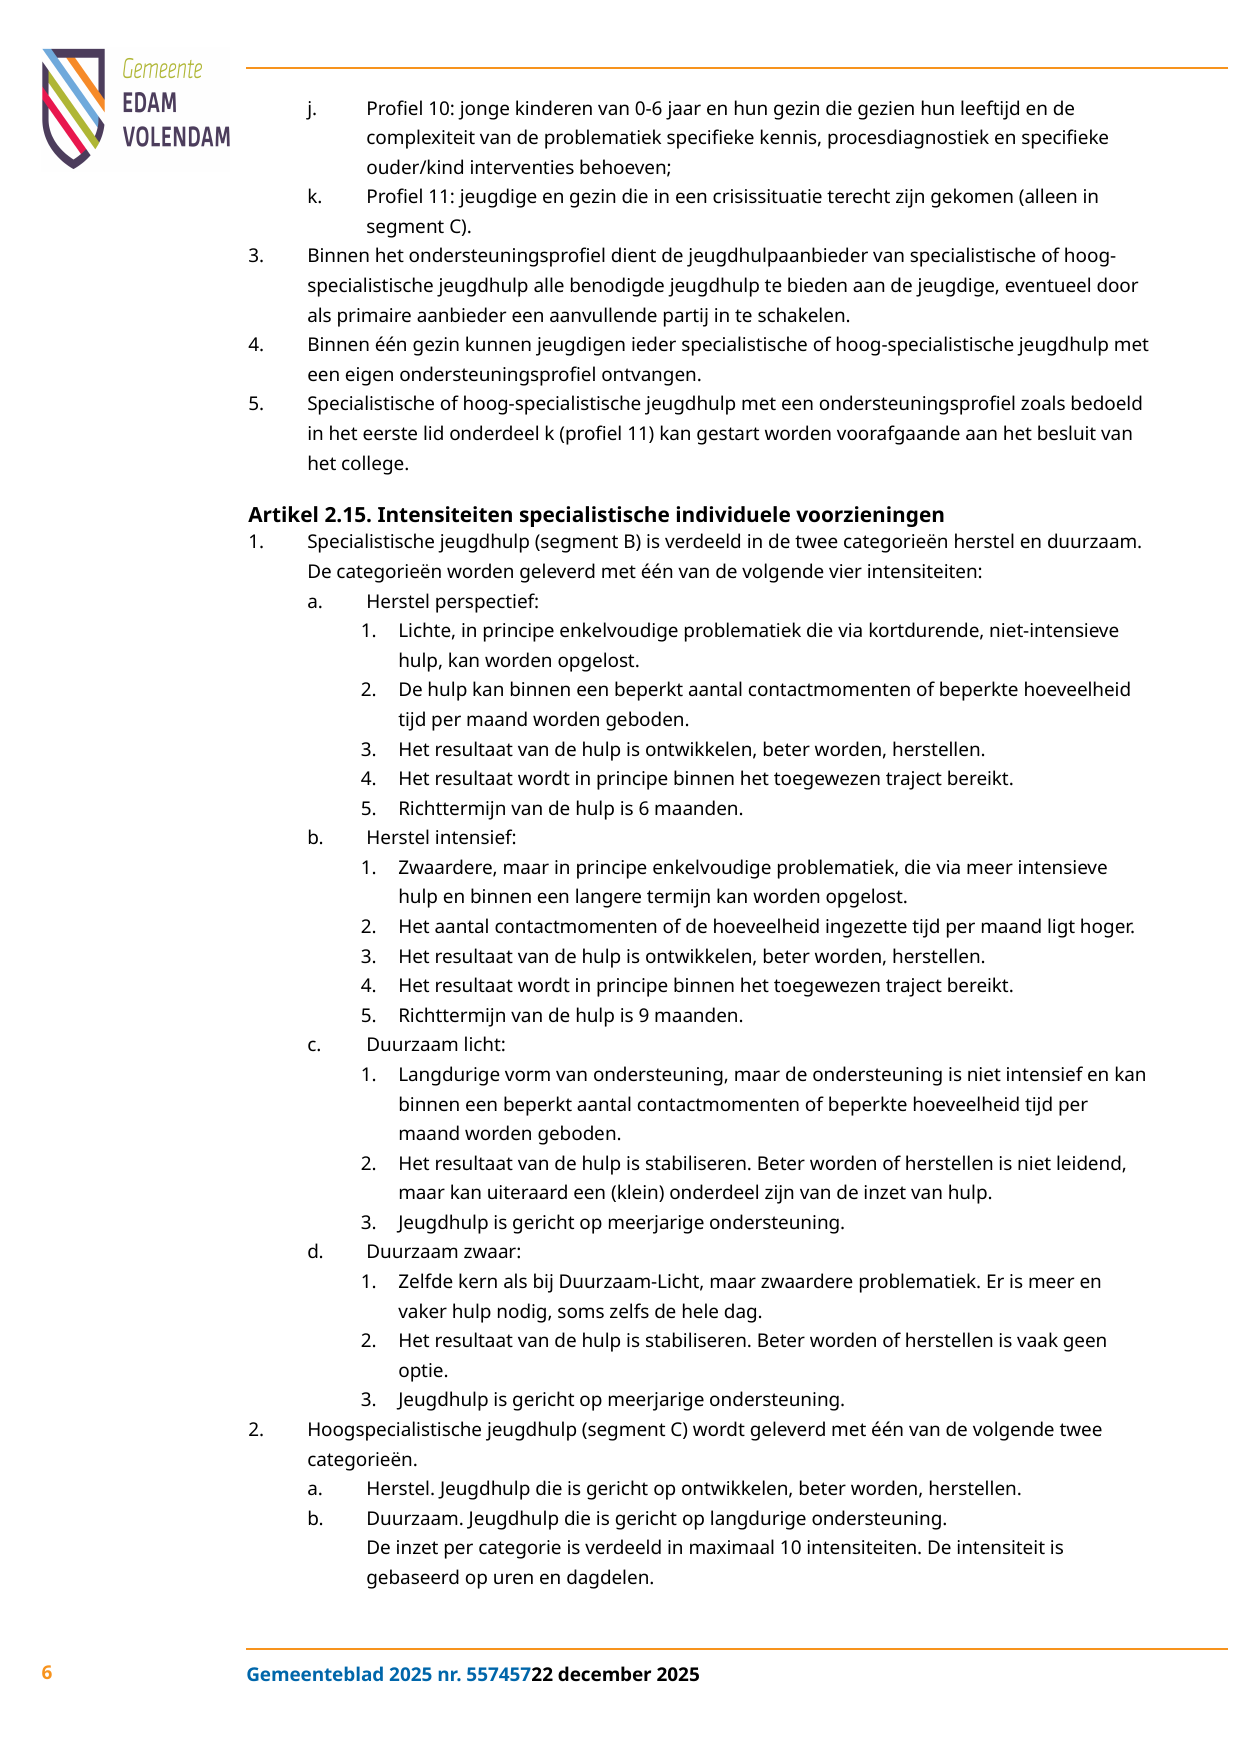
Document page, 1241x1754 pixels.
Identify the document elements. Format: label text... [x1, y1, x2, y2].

list Langdurige vorm van ondersteuning, maar de ondersteuning is niet intensief en kan binnen een beperkt aantal contactmomenten of beperkte hoeveelheid tijd per maand worden geboden. [361, 1061, 1152, 1146]
list Zelfde kern als bij Duurzaam-Licht, maar zwaardere problematiek. Er is meer en vaker hulp nodig, soms zelfs de hele dag. [361, 1268, 1152, 1323]
list Het resultaat wordt in principe binnen het toegewezen traject bereikt. [361, 972, 1152, 998]
list Herstel intensief: [307, 824, 1152, 850]
list Herstel. Jeugdhulp die is gericht op ontwikkelen, beter worden, herstellen. [307, 1475, 1152, 1501]
list Richttermijn van de hulp is 9 maanden. [361, 1002, 1152, 1028]
list De hulp kan binnen een beperkt aantal contactmomenten of beperkte hoeveelheid tijd per maand worden geboden. [361, 677, 1152, 732]
list Binnen één gezin kunnen jeugdigen ieder specialistische of hoog-specialistische jeugdhulp met een eigen ondersteuningsprofiel ontvangen. [248, 331, 1152, 387]
list Specialistische of hoog-specialistische jeugdhulp met een ondersteuningsprofiel zoals bedoeld in het eerste lid onderdeel k (profiel 11) kan gestart worden voorafgaande aan het besluit van het college. [248, 391, 1152, 476]
list Duurzaam zwaar: [307, 1239, 1152, 1264]
list Het resultaat van de hulp is stabiliseren. Beter worden of herstellen is vaak geen optie. [361, 1327, 1152, 1383]
list Duurzaam. Jeugdhulp die is gericht op langdurige ondersteuning. [307, 1505, 1152, 1531]
list Het resultaat van de hulp is stabiliseren. Beter worden of herstellen is niet leidend, maar kan uiteraard een (klein) onderdeel zijn van de inzet van hulp. [361, 1150, 1152, 1205]
list Herstel perspectief: [307, 588, 1152, 613]
list Profiel 10: jonge kinderen van 0-6 jaar en hun gezin die gezien hun leeftijd en de complexiteit van de problematiek specifieke kennis, procesdiagnostiek en specifieke ouder/kind interventies behoeven; [307, 95, 1152, 180]
list Het resultaat van de hulp is ontwikkelen, beter worden, herstellen. [361, 736, 1152, 761]
list Jeugdhulp is gericht op meerjarige ondersteuning. [361, 1209, 1152, 1235]
text Artikel 2.15. Intensiteiten specialistische individuele voorzieningen [248, 500, 1152, 529]
list Binnen het ondersteuningsprofiel dient de jeugdhulpaanbieder van specialistische of hoog-specialistische jeugdhulp alle benodigde jeugdhulp te bieden aan de jeugdige, eventueel door als primaire aanbieder een aanvullende partij in te schakelen. [248, 243, 1152, 328]
list Specialistische jeugdhulp (segment B) is verdeeld in de twee categorieën herstel en duurzaam. De categorieën worden geleverd met één van de volgende vier intensiteiten: [248, 529, 1152, 584]
list Richttermijn van de hulp is 6 maanden. [361, 795, 1152, 821]
picture [41, 47, 231, 172]
list Zwaardere, maar in principe enkelvoudige problematiek, die via meer intensieve hulp en binnen een langere termijn kan worden opgelost. [361, 854, 1152, 909]
list Het aantal contactmomenten of de hoeveelheid ingezette tijd per maand ligt hoger. [361, 913, 1152, 939]
list Het resultaat wordt in principe binnen het toegewezen traject bereikt. [361, 765, 1152, 791]
list De inzet per categorie is verdeeld in maximaal 10 intensiteiten. De intensiteit is gebaseerd op uren en dagdelen. [307, 1534, 1152, 1590]
list Jeugdhulp is gericht op meerjarige ondersteuning. [361, 1387, 1152, 1412]
list Hoogspecialistische jeugdhulp (segment C) wordt geleverd met één van de volgende twee categorieën. [248, 1416, 1152, 1471]
list Profiel 11: jeugdige en gezin die in een crisissituatie terecht zijn gekomen (alleen in segment C). [307, 183, 1152, 239]
list Duurzaam licht: [307, 1032, 1152, 1057]
list Lichte, in principe enkelvoudige problematiek die via kortdurende, niet-intensieve hulp, kan worden opgelost. [361, 617, 1152, 673]
list Het resultaat van de hulp is ontwikkelen, beter worden, herstellen. [361, 943, 1152, 968]
